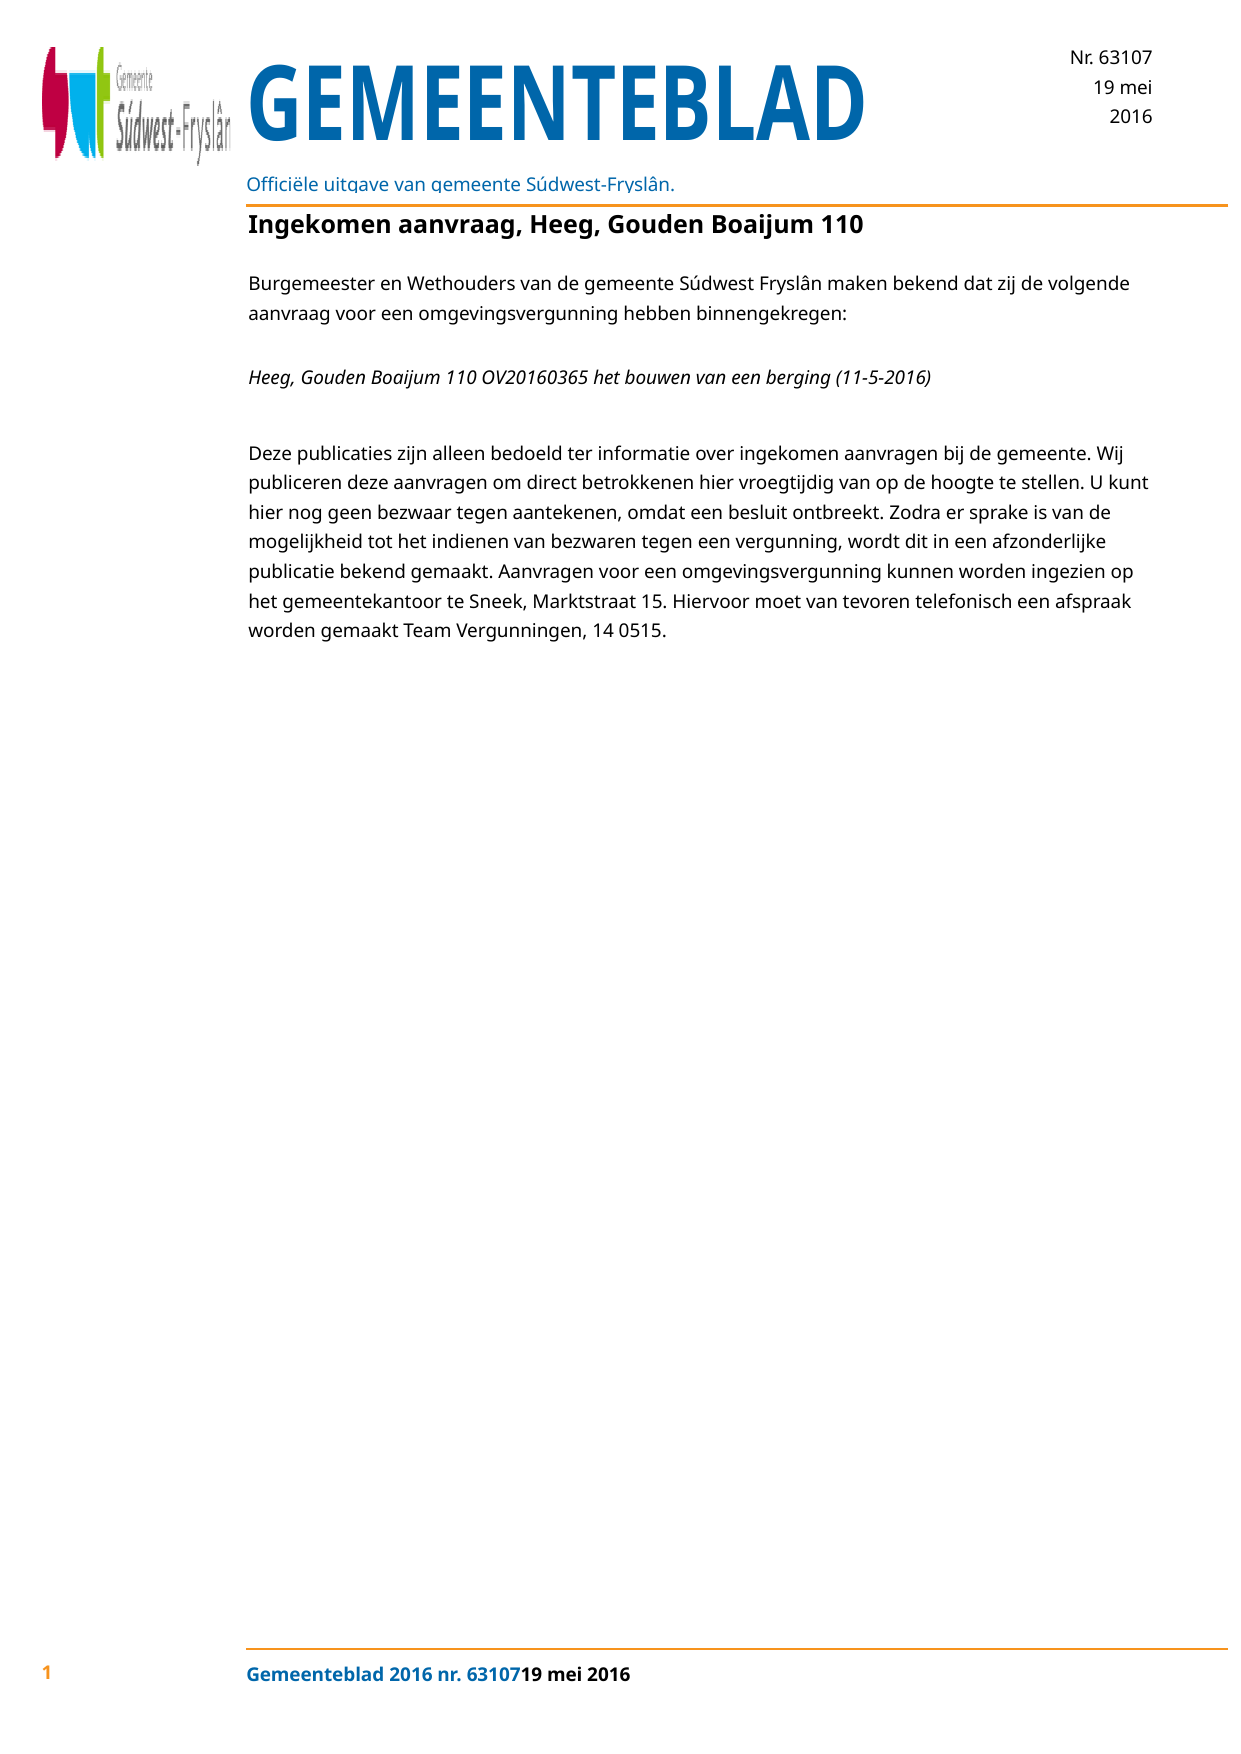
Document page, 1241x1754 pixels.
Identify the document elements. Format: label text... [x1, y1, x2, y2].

text Deze publicaties zijn alleen bedoeld ter informatie over ingekomen aanvragen bij de gemeente. Wij publiceren deze aanvragen om direct betrokkenen hier vroegtijdig van op de hoogte te stellen. U kunt hier nog geen bezwaar tegen aantekenen, omdat een besluit ontbreekt. Zodra er sprake is van de mogelijkheid tot het indienen van bezwaren tegen een vergunning, wordt dit in een afzonderlijke publicatie bekend gemaakt. Aanvragen voor een omgevingsvergunning kunnen worden ingezien op het gemeentekantoor te Sneek, Marktstraat 15. Hiervoor moet van tevoren telefonisch een afspraak worden gemaakt Team Vergunningen, 14 0515. [248, 440, 1152, 643]
text Burgemeester en Wethouders van de gemeente Súdwest Fryslân maken bekend dat zij de volgende aanvraag voor een omgevingsvergunning hebben binnengekregen: [248, 270, 1152, 326]
picture [41, 47, 231, 172]
text Ingekomen aanvraag, Heeg, Gouden Boaijum 110 [248, 207, 1152, 241]
text Heeg, Gouden Boaijum 110 OV20160365 het bouwen van een berging (11-5-2016) [248, 364, 1152, 389]
